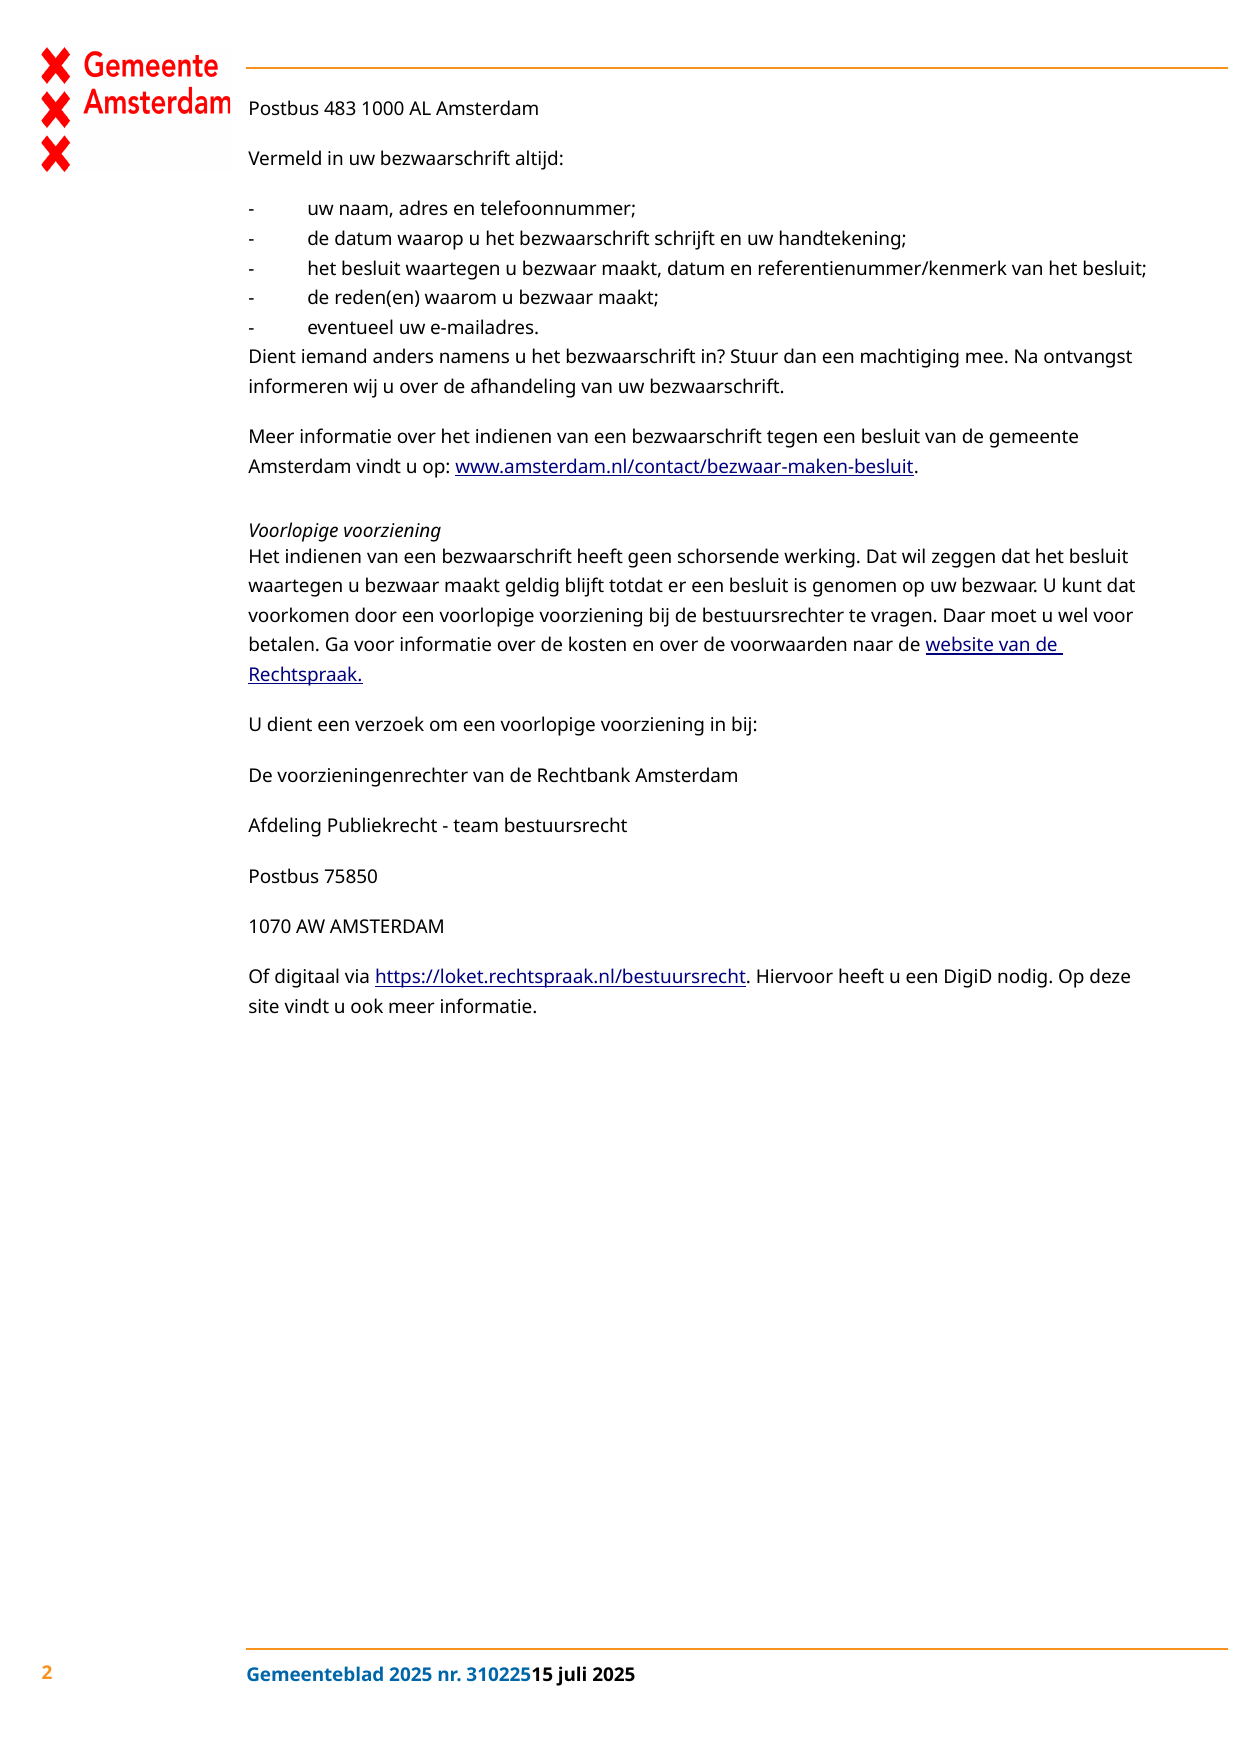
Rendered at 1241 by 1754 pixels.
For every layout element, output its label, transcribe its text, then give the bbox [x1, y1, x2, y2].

text De voorzieningenrechter van de Rechtbank Amsterdam [248, 762, 1152, 788]
list de reden(en) waarom u bezwaar maakt; [248, 284, 1152, 310]
text Vermeld in uw bezwaarschrift altijd: [248, 145, 1152, 171]
list uw naam, adres en telefoonnummer; [248, 196, 1152, 221]
text Of digitaal via https://loket.rechtspraak.nl/bestuursrecht. Hiervoor heeft u een DigiD nodig. Op deze site vindt u ook meer informatie. [248, 964, 1152, 1019]
list eventueel uw e-mailadres. [248, 314, 1152, 340]
picture [41, 47, 231, 172]
text Het indienen van een bezwaarschrift heeft geen schorsende werking. Dat wil zeggen dat het besluit waartegen u bezwaar maakt geldig blijft totdat er een besluit is genomen op uw bezwaar. U kunt dat voorkomen door een voorlopige voorziening bij de bestuursrechter te vragen. Daar moet u wel voor betalen. Ga voor informatie over de kosten en over de voorwaarden naar de website van de Rechtspraak. [248, 543, 1152, 687]
text Voorlopige voorziening [248, 517, 1152, 543]
text 1070 AW AMSTERDAM [248, 913, 1152, 939]
text Afdeling Publiekrecht - team bestuursrecht [248, 812, 1152, 838]
text Dient iemand anders namens u het bezwaarschrift in? Stuur dan een machtiging mee. Na ontvangst informeren wij u over de afhandeling van uw bezwaarschrift. [248, 343, 1152, 399]
text U dient een verzoek om een voorlopige voorziening in bij: [248, 712, 1152, 737]
text Meer informatie over het indienen van een bezwaarschrift tegen een besluit van de gemeente Amsterdam vindt u op: www.amsterdam.nl/contact/bezwaar-maken-besluit. [248, 423, 1152, 479]
text Postbus 75850 [248, 863, 1152, 888]
text Postbus 483 1000 AL Amsterdam [248, 95, 1152, 121]
list het besluit waartegen u bezwaar maakt, datum en referentienummer/kenmerk van het besluit; [248, 255, 1152, 281]
list de datum waarop u het bezwaarschrift schrijft en uw handtekening; [248, 225, 1152, 251]
